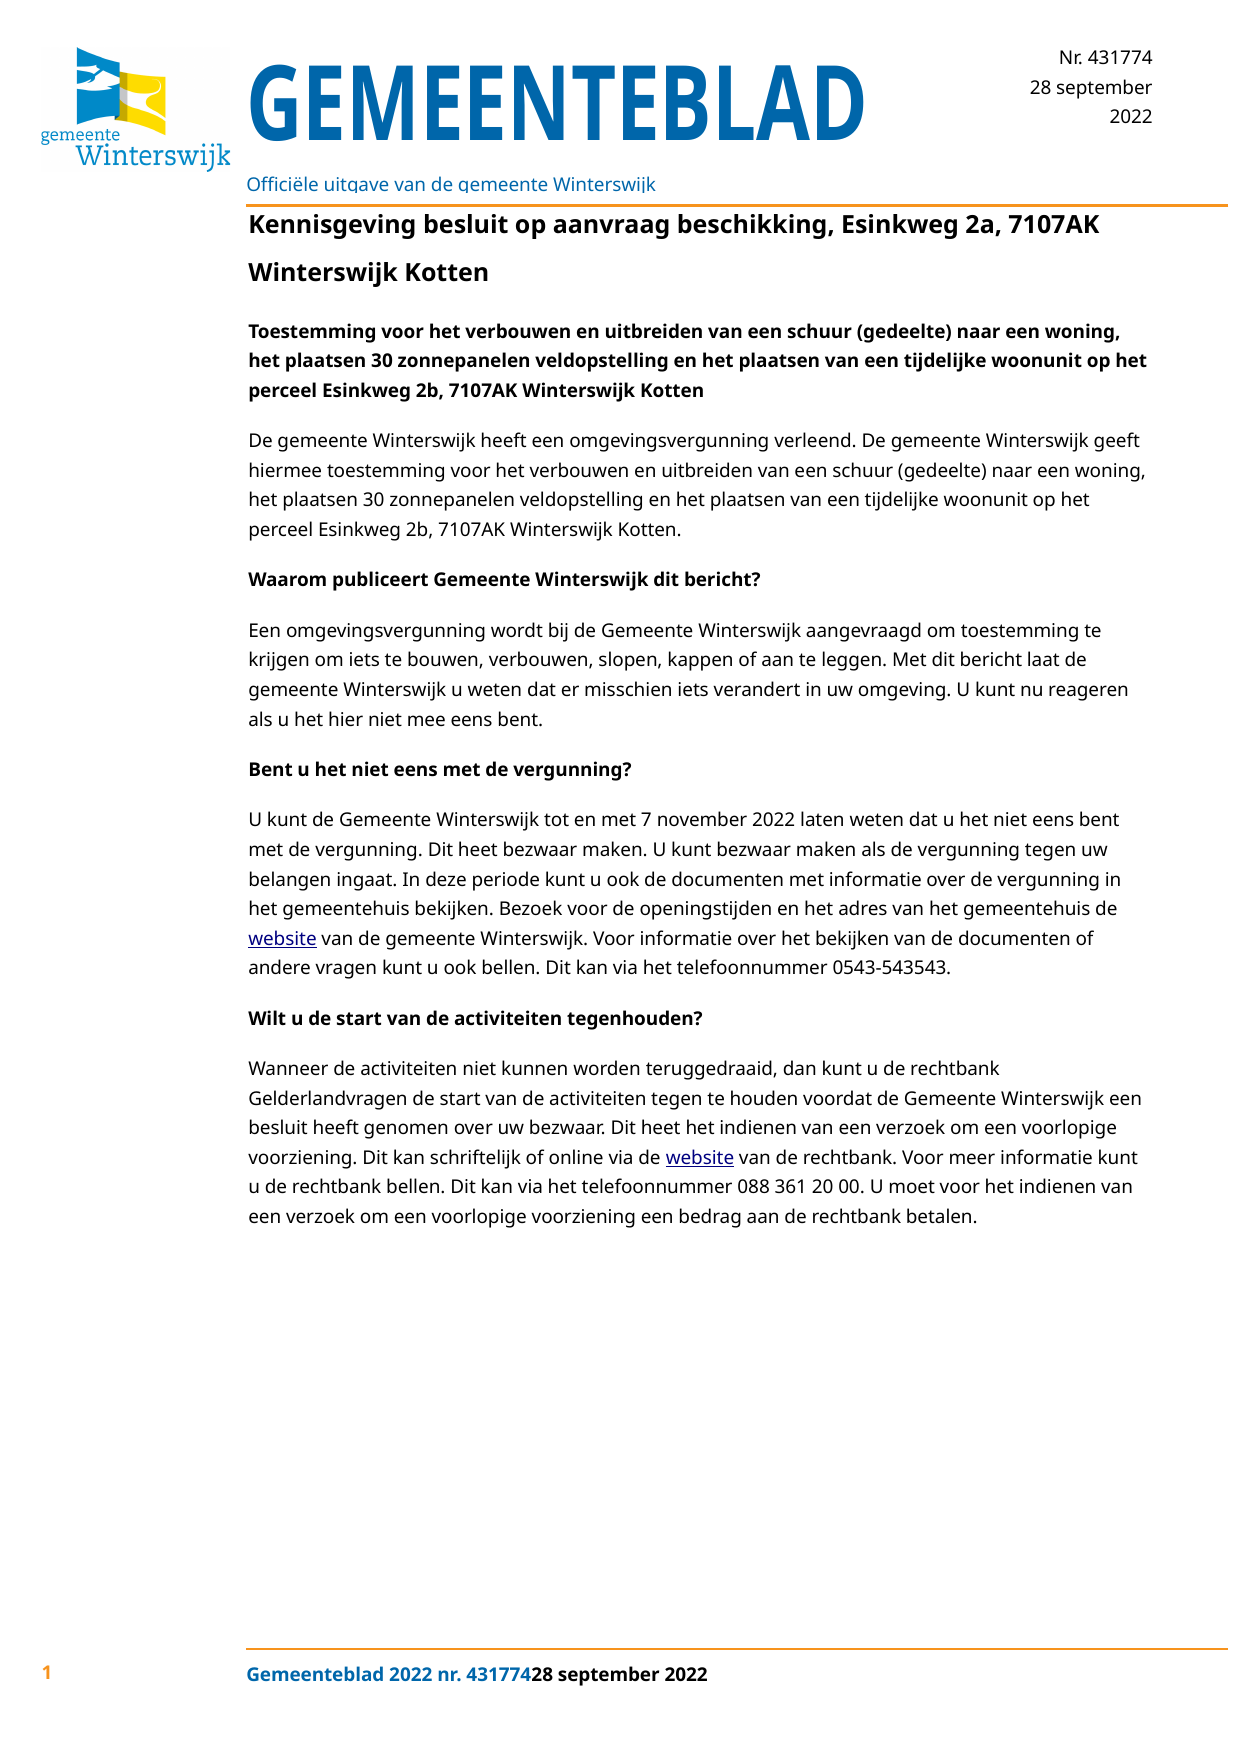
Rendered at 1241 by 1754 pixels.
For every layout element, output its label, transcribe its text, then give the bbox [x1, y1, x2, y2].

text Wilt u de start van de activiteiten tegenhouden? [248, 1005, 1152, 1031]
text Wanneer de activiteiten niet kunnen worden teruggedraaid, dan kunt u de rechtbank Gelderlandvragen de start van de activiteiten tegen te houden voordat de Gemeente Winterswijk een besluit heeft genomen over uw bezwaar. Dit heet het indienen van een verzoek om een voorlopige voorziening. Dit kan schriftelijk of online via de website van de rechtbank. Voor meer informatie kunt u de rechtbank bellen. Dit kan via het telefoonnummer 088 361 20 00. U moet voor het indienen van een verzoek om een voorlopige voorziening een bedrag aan de rechtbank betalen. [248, 1055, 1152, 1229]
text Toestemming voor het verbouwen en uitbreiden van een schuur (gedeelte) naar een woning, het plaatsen 30 zonnepanelen veldopstelling en het plaatsen van een tijdelijke woonunit op het perceel Esinkweg 2b, 7107AK Winterswijk Kotten [248, 318, 1152, 403]
text Waarom publiceert Gemeente Winterswijk dit bericht? [248, 567, 1152, 592]
picture [41, 47, 231, 172]
text Bent u het niet eens met de vergunning? [248, 756, 1152, 782]
text Kennisgeving besluit op aanvraag beschikking, Esinkweg 2a, 7107AK Winterswijk Kotten [248, 207, 1152, 288]
text De gemeente Winterswijk heeft een omgevingsvergunning verleend. De gemeente Winterswijk geeft hiermee toestemming voor het verbouwen en uitbreiden van een schuur (gedeelte) naar een woning, het plaatsen 30 zonnepanelen veldopstelling en het plaatsen van een tijdelijke woonunit op het perceel Esinkweg 2b, 7107AK Winterswijk Kotten. [248, 427, 1152, 542]
text Een omgevingsvergunning wordt bij de Gemeente Winterswijk aangevraagd om toestemming te krijgen om iets te bouwen, verbouwen, slopen, kappen of aan te leggen. Met dit bericht laat de gemeente Winterswijk u weten dat er misschien iets verandert in uw omgeving. U kunt nu reageren als u het hier niet mee eens bent. [248, 617, 1152, 732]
text U kunt de Gemeente Winterswijk tot en met 7 november 2022 laten weten dat u het niet eens bent met de vergunning. Dit heet bezwaar maken. U kunt bezwaar maken als de vergunning tegen uw belangen ingaat. In deze periode kunt u ook de documenten met informatie over de vergunning in het gemeentehuis bekijken. Bezoek voor de openingstijden en het adres van het gemeentehuis de website van de gemeente Winterswijk. Voor informatie over het bekijken van de documenten of andere vragen kunt u ook bellen. Dit kan via het telefoonnummer 0543-543543. [248, 807, 1152, 980]
picture [225, 153, 231, 162]
